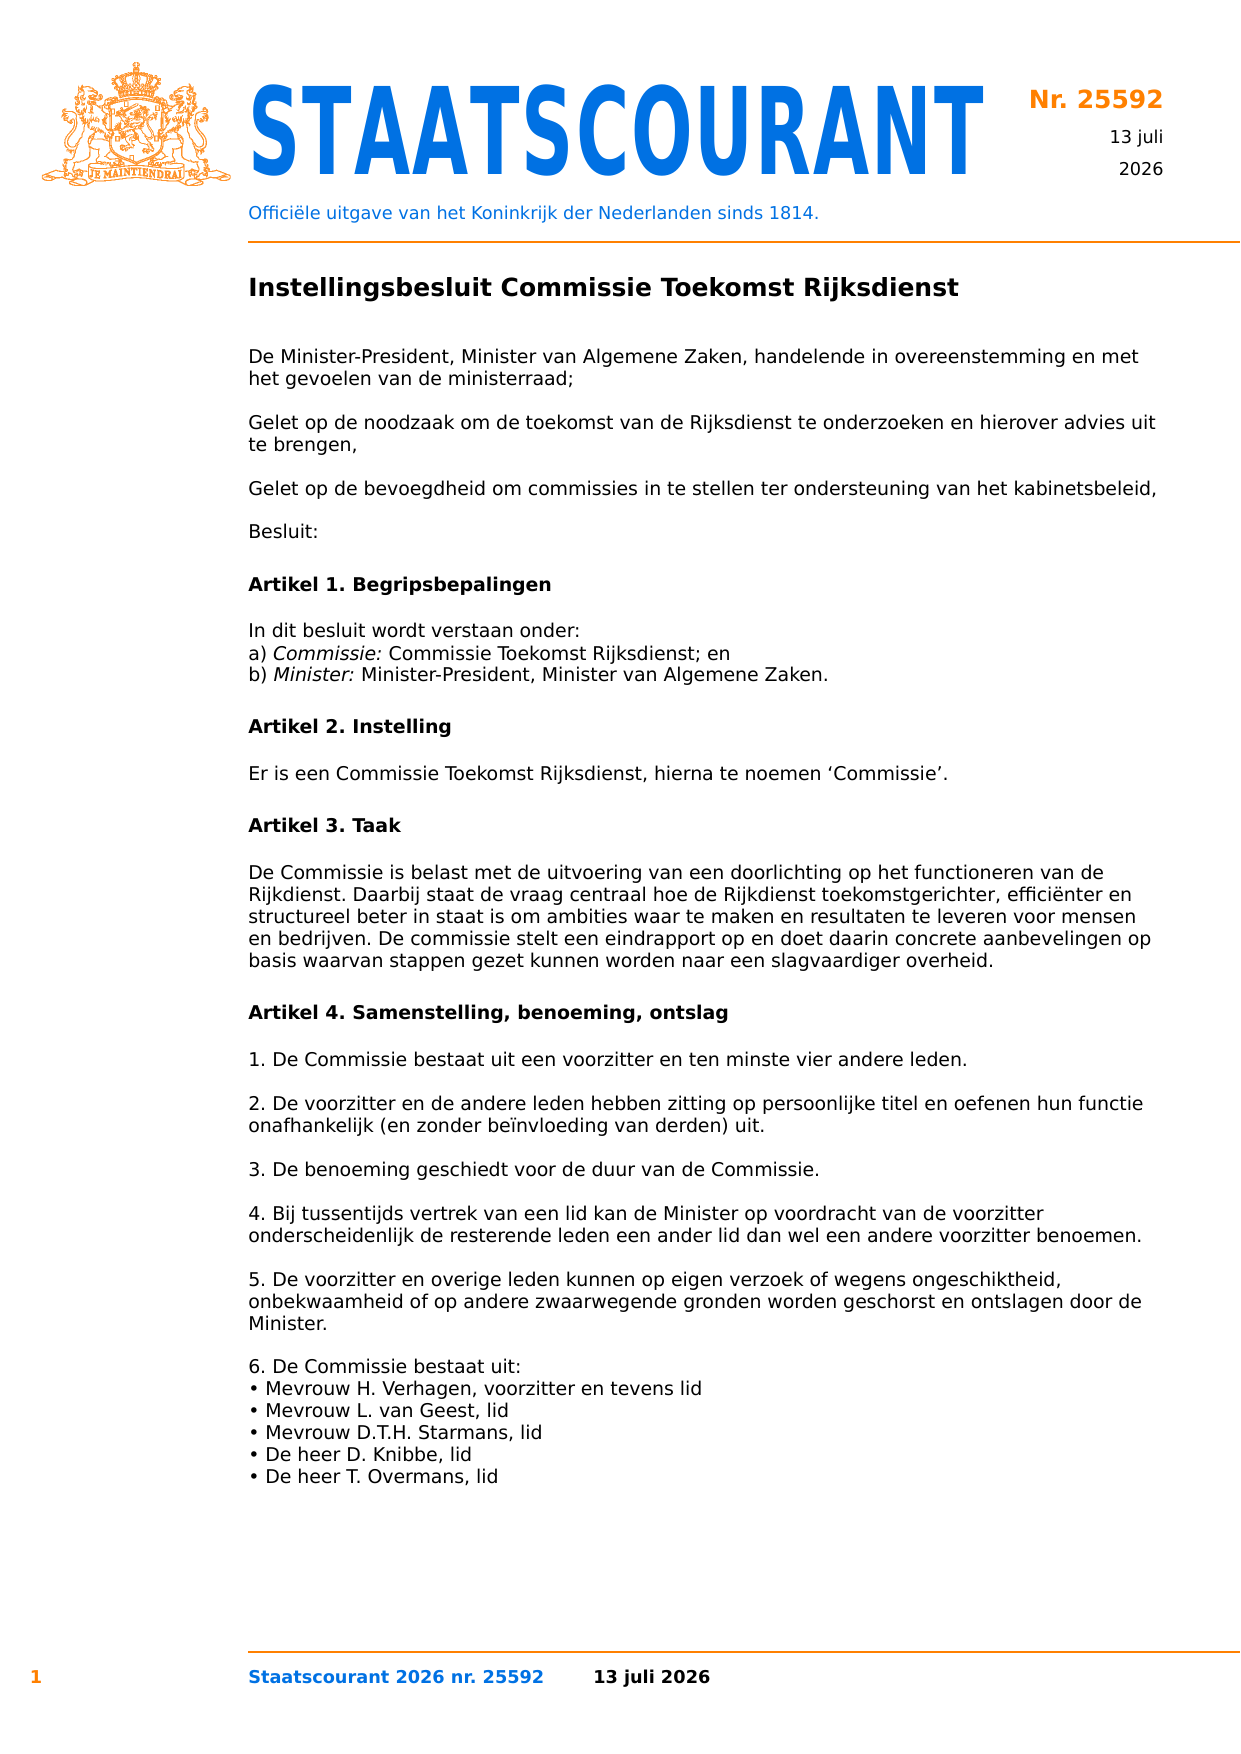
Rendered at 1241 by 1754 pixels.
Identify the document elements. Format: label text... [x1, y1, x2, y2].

text 6. De Commissie bestaat uit: [248, 1356, 1163, 1378]
text a) Commissie: Commissie Toekomst Rijksdienst; en [248, 642, 1163, 664]
text • Mevrouw L. van Geest, lid [248, 1400, 1163, 1422]
text b) Minister: Minister-President, Minister van Algemene Zaken. [248, 664, 1163, 686]
picture [41, 62, 231, 186]
text 3. De benoeming geschiedt voor de duur van de Commissie. [248, 1159, 1163, 1181]
text Besluit: [248, 521, 1163, 543]
table_header [25, 62, 248, 241]
text • De heer D. Knibbe, lid [248, 1444, 1163, 1466]
subtitle Artikel 1. Begripsbepalingen [248, 573, 1163, 595]
text Er is een Commissie Toekomst Rijksdienst, hierna te noemen ‘Commissie’. [248, 763, 1163, 785]
subtitle Artikel 4. Samenstelling, benoeming, ontslag [248, 1002, 1163, 1024]
text 5. De voorzitter en overige leden kunnen op eigen verzoek of wegens ongeschiktheid, onbekwaamheid of op andere zwaarwegende gronden worden geschorst en ontslagen door de Minister. [248, 1268, 1163, 1334]
text Gelet op de bevoegdheid om commissies in te stellen ter ondersteuning van het kabinetsbeleid, [248, 478, 1163, 499]
text • Mevrouw H. Verhagen, voorzitter en tevens lid [248, 1378, 1163, 1400]
text • Mevrouw D.T.H. Starmans, lid [248, 1422, 1163, 1444]
text In dit besluit wordt verstaan onder: [248, 620, 1163, 642]
table_header Nr. 25592 [998, 62, 1240, 121]
text Gelet op de noodzaak om de toekomst van de Rijksdienst te onderzoeken en hierover advies uit te brengen, [248, 412, 1163, 456]
table_header STAATSCOURANT [248, 62, 998, 203]
table_cell 2026 [998, 153, 1240, 203]
subtitle Instellingsbesluit Commissie Toekomst Rijksdienst [248, 273, 1163, 302]
text De Commissie is belast met de uitvoering van een doorlichting op het functioneren van de Rijkdienst. Daarbij staat de vraag centraal hoe de Rijkdienst toekomstgerichter, efficiënter en structureel beter in staat is om ambities waar te maken en resultaten te leveren voor mensen en bedrijven. De commissie stelt een eindrapport op en doet daarin concrete aanbevelingen op basis waarvan stappen gezet kunnen worden naar een slagvaardiger overheid. [248, 862, 1163, 972]
table_cell Officiële uitgave van het Koninkrijk der Nederlanden sinds 1814. [248, 203, 1240, 241]
subtitle Artikel 3. Taak [248, 815, 1163, 837]
table_cell 13 juli [998, 121, 1240, 153]
text 2. De voorzitter en de andere leden hebben zitting op persoonlijke titel en oefenen hun functie onafhankelijk (en zonder beïnvloeding van derden) uit. [248, 1093, 1163, 1137]
text De Minister-President, Minister van Algemene Zaken, handelende in overeenstemming en met het gevoelen van de ministerraad; [248, 346, 1163, 390]
text 1. De Commissie bestaat uit een voorzitter en ten minste vier andere leden. [248, 1049, 1163, 1071]
text 4. Bij tussentijds vertrek van een lid kan de Minister op voordracht van de voorzitter onderscheidenlijk de resterende leden een ander lid dan wel een andere voorzitter benoemen. [248, 1203, 1163, 1247]
subtitle Artikel 2. Instelling [248, 716, 1163, 738]
text • De heer T. Overmans, lid [248, 1466, 1163, 1488]
